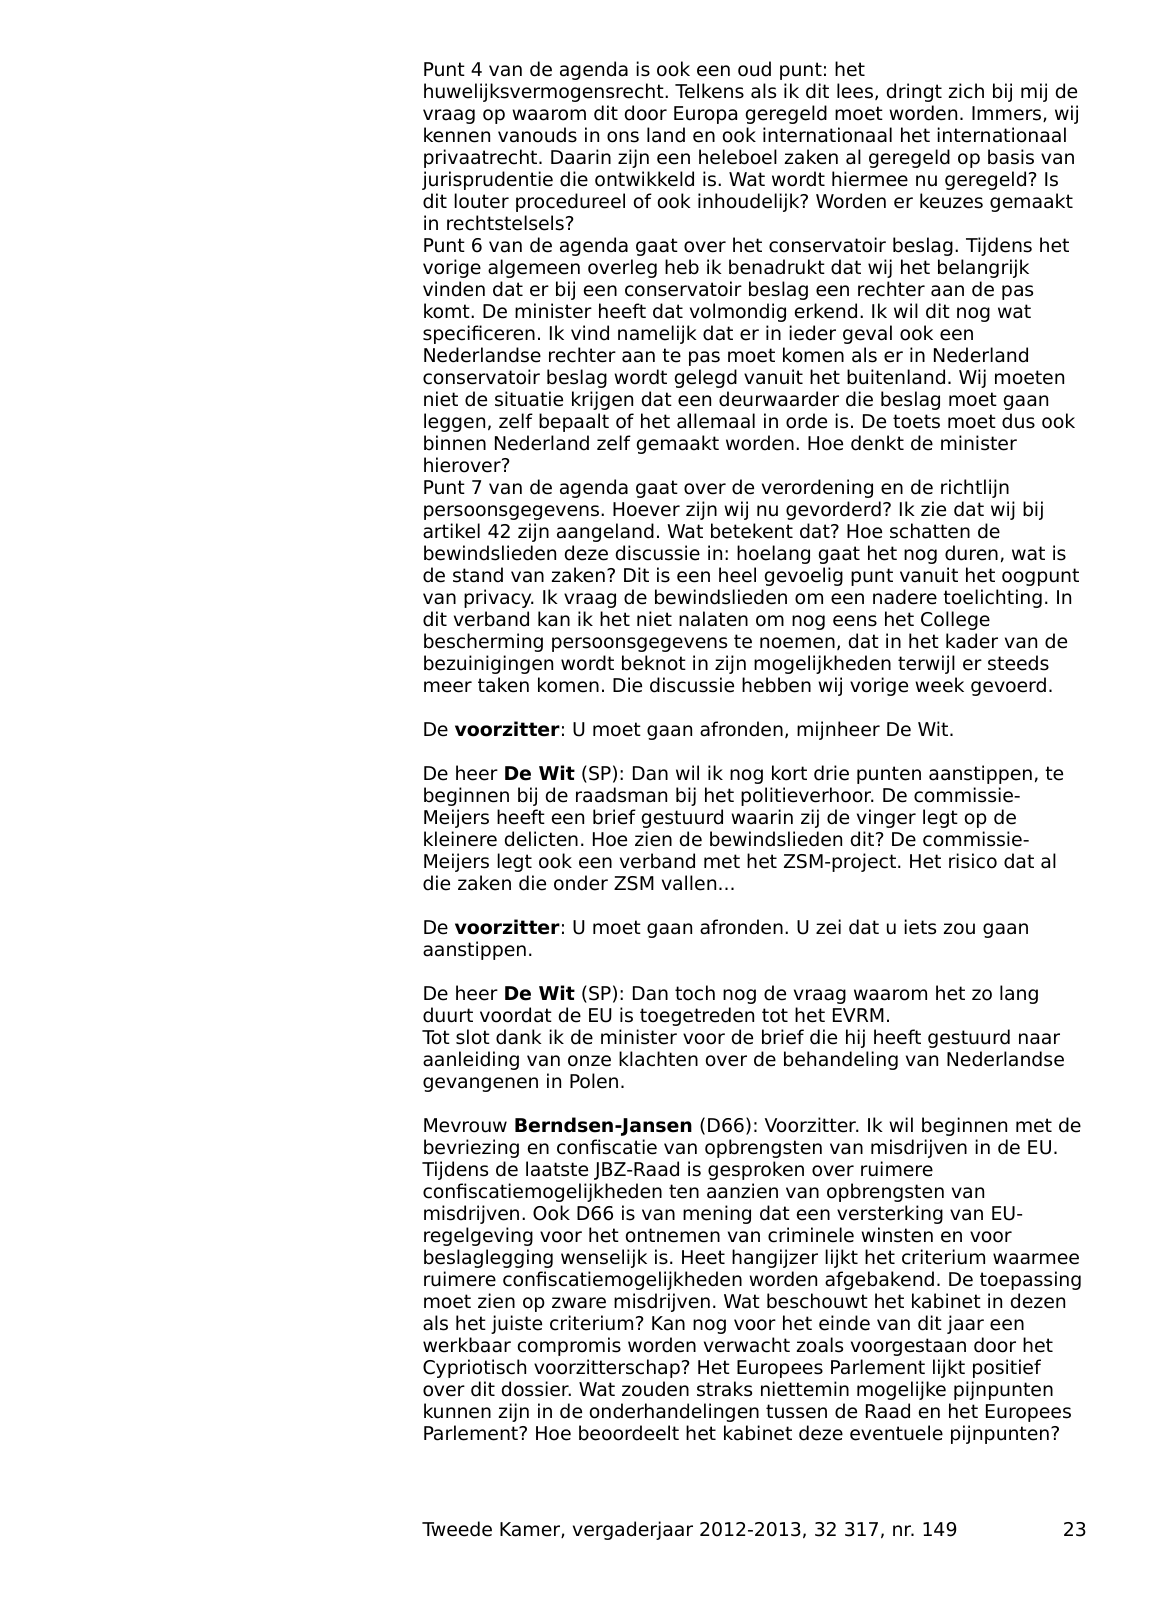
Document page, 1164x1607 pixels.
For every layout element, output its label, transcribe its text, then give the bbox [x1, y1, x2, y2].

text Punt 7 van de agenda gaat over de verordening en de richtlijn persoonsgegevens. Hoever zijn wij nu gevorderd? Ik zie dat wij bij artikel 42 zijn aangeland. Wat betekent dat? Hoe schatten de bewindslieden deze discussie in: hoelang gaat het nog duren, wat is de stand van zaken? Dit is een heel gevoelig punt vanuit het oogpunt van privacy. Ik vraag de bewindslieden om een nadere toelichting. In dit verband kan ik het niet nalaten om nog eens het College bescherming persoonsgegevens te noemen, dat in het kader van de bezuinigingen wordt beknot in zijn mogelijkheden terwijl er steeds meer taken komen. Die discussie hebben wij vorige week gevoerd. [422, 477, 1087, 696]
text Mevrouw Berndsen-Jansen (D66): Voorzitter. Ik wil beginnen met de bevriezing en confiscatie van opbrengsten van misdrijven in de EU. Tijdens de laatste JBZ-Raad is gesproken over ruimere confiscatiemogelijkheden ten aanzien van opbrengsten van misdrijven. Ook D66 is van mening dat een versterking van EU-regelgeving voor het ontnemen van criminele winsten en voor beslaglegging wenselijk is. Heet hangijzer lijkt het criterium waarmee ruimere confiscatiemogelijkheden worden afgebakend. De toepassing moet zien op zware misdrijven. Wat beschouwt het kabinet in dezen als het juiste criterium? Kan nog voor het einde van dit jaar een werkbaar compromis worden verwacht zoals voorgestaan door het Cypriotisch voorzitterschap? Het Europees Parlement lijkt positief over dit dossier. Wat zouden straks niettemin mogelijke pijnpunten kunnen zijn in de onderhandelingen tussen de Raad en het Europees Parlement? Hoe beoordeelt het kabinet deze eventuele pijnpunten? [422, 1115, 1087, 1445]
text Punt 4 van de agenda is ook een oud punt: het huwelijksvermogensrecht. Telkens als ik dit lees, dringt zich bij mij de vraag op waarom dit door Europa geregeld moet worden. Immers, wij kennen vanouds in ons land en ook internationaal het internationaal privaatrecht. Daarin zijn een heleboel zaken al geregeld op basis van jurisprudentie die ontwikkeld is. Wat wordt hiermee nu geregeld? Is dit louter procedureel of ook inhoudelijk? Worden er keuzes gemaakt in rechtstelsels? [422, 59, 1087, 235]
text De voorzitter: U moet gaan afronden, mijnheer De Wit. [422, 719, 1087, 741]
text De voorzitter: U moet gaan afronden. U zei dat u iets zou gaan aanstippen. [422, 917, 1087, 961]
text Tot slot dank ik de minister voor de brief die hij heeft gestuurd naar aanleiding van onze klachten over de behandeling van Nederlandse gevangenen in Polen. [422, 1027, 1087, 1093]
text De heer De Wit (SP): Dan toch nog de vraag waarom het zo lang duurt voordat de EU is toegetreden tot het EVRM. [422, 983, 1087, 1027]
text Punt 6 van de agenda gaat over het conservatoir beslag. Tijdens het vorige algemeen overleg heb ik benadrukt dat wij het belangrijk vinden dat er bij een conservatoir beslag een rechter aan de pas komt. De minister heeft dat volmondig erkend. Ik wil dit nog wat specificeren. Ik vind namelijk dat er in ieder geval ook een Nederlandse rechter aan te pas moet komen als er in Nederland conservatoir beslag wordt gelegd vanuit het buitenland. Wij moeten niet de situatie krijgen dat een deurwaarder die beslag moet gaan leggen, zelf bepaalt of het allemaal in orde is. De toets moet dus ook binnen Nederland zelf gemaakt worden. Hoe denkt de minister hierover? [422, 235, 1087, 477]
text De heer De Wit (SP): Dan wil ik nog kort drie punten aanstippen, te beginnen bij de raadsman bij het politieverhoor. De commissie-Meijers heeft een brief gestuurd waarin zij de vinger legt op de kleinere delicten. Hoe zien de bewindslieden dit? De commissie-Meijers legt ook een verband met het ZSM-project. Het risico dat al die zaken die onder ZSM vallen... [422, 763, 1087, 895]
